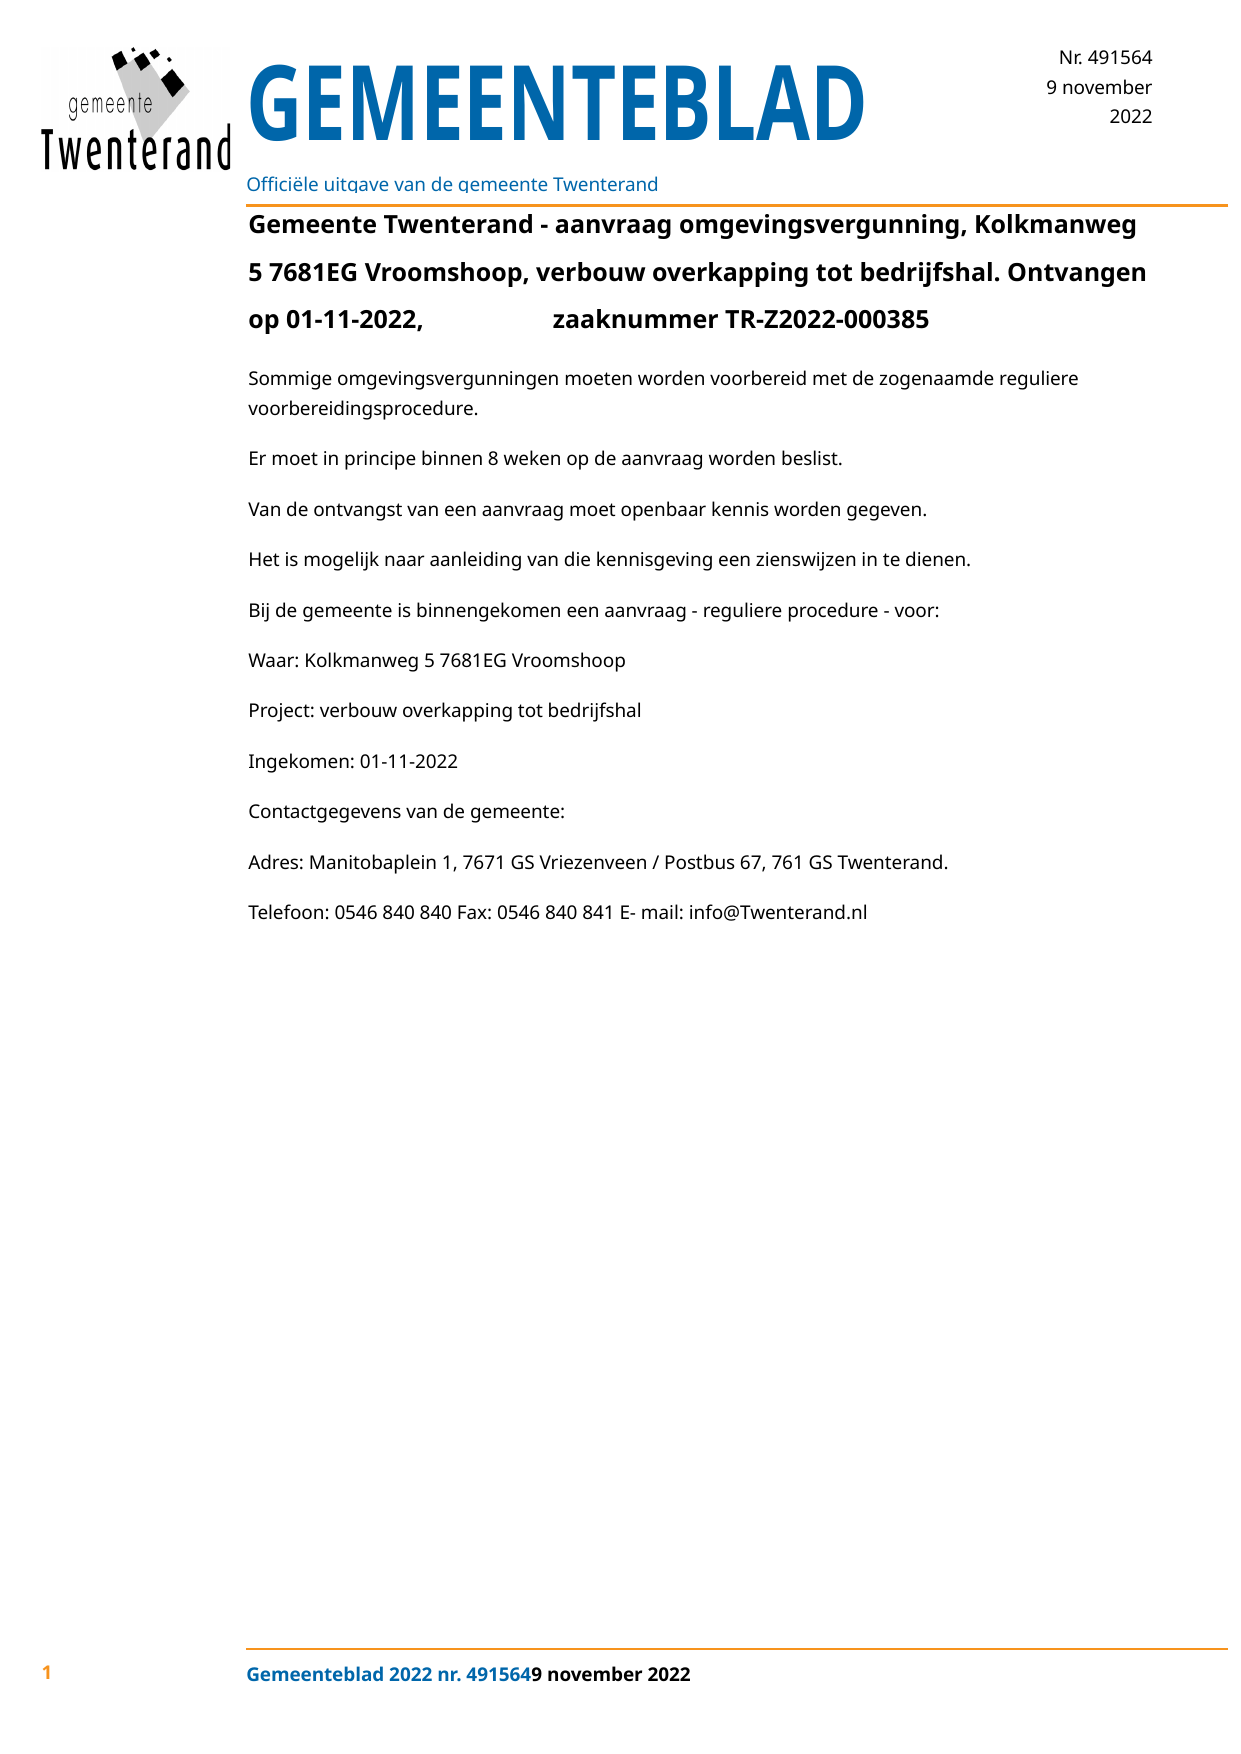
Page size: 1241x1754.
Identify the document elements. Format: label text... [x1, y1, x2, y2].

text Adres: Manitobaplein 1, 7671 GS Vriezenveen / Postbus 67, 761 GS Twenterand. [248, 849, 1152, 874]
text Contactgegevens van de gemeente: [248, 798, 1152, 824]
text Telefoon: 0546 840 840 Fax: 0546 840 841 E- mail: info@Twenterand.nl [248, 899, 1152, 925]
text Gemeente Twenterand - aanvraag omgevingsvergunning, Kolkmanweg 5 7681EG Vroomshoop, verbouw overkapping tot bedrijfshal. Ontvangen op 01-11-2022, zaaknummer TR-Z2022-000385 [248, 207, 1152, 336]
text Waar: Kolkmanweg 5 7681EG Vroomshoop [248, 647, 1152, 673]
picture [41, 47, 231, 172]
text Ingekomen: 01-11-2022 [248, 748, 1152, 774]
text Er moet in principe binnen 8 weken op de aanvraag worden beslist. [248, 446, 1152, 471]
text Project: verbouw overkapping tot bedrijfshal [248, 698, 1152, 723]
text Bij de gemeente is binnengekomen een aanvraag - reguliere procedure - voor: [248, 597, 1152, 622]
text Van de ontvangst van een aanvraag moet openbaar kennis worden gegeven. [248, 496, 1152, 522]
text Sommige omgevingsvergunningen moeten worden voorbereid met de zogenaamde reguliere voorbereidingsprocedure. [248, 366, 1152, 421]
text Het is mogelijk naar aanleiding van die kennisgeving een zienswijzen in te dienen. [248, 546, 1152, 572]
